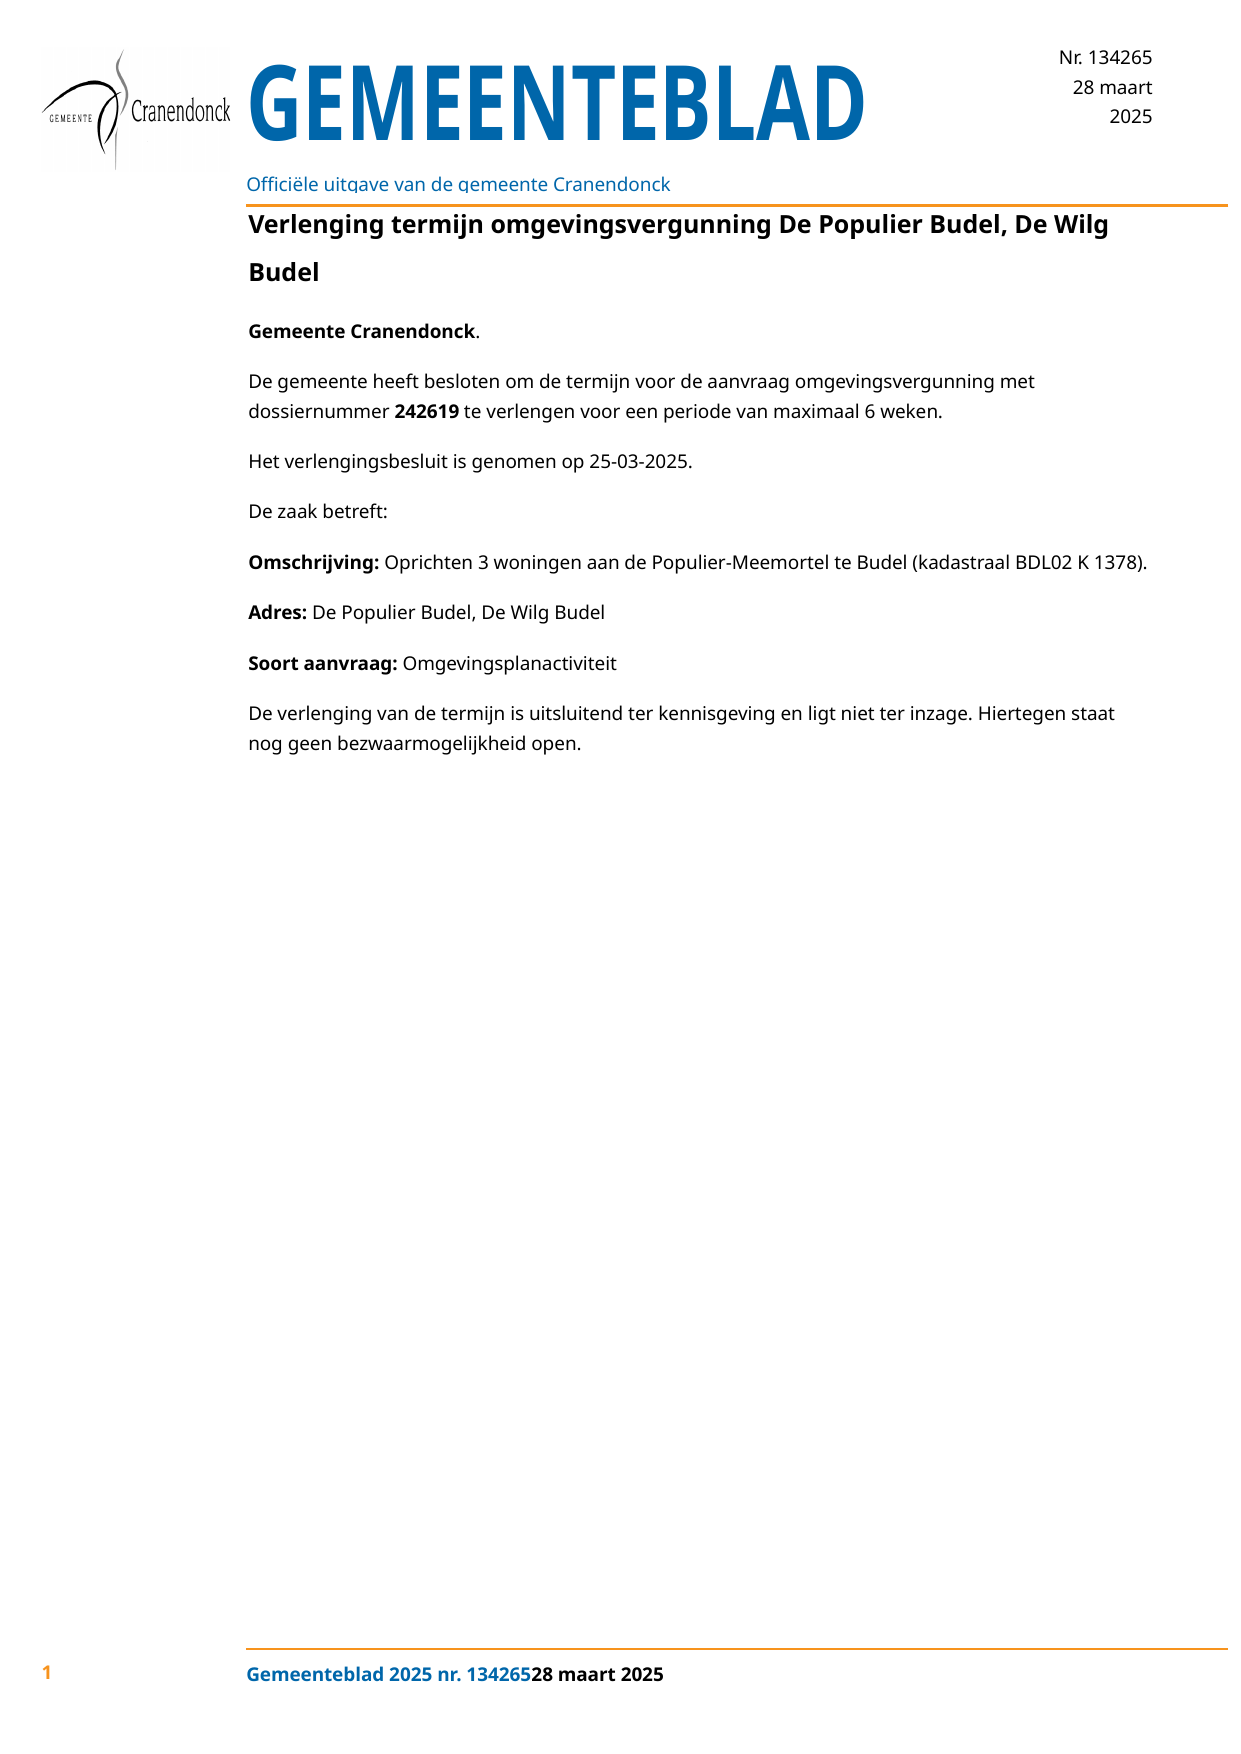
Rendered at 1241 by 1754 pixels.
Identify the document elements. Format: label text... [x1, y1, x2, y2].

text Verlenging termijn omgevingsvergunning De Populier Budel, De Wilg Budel [248, 207, 1152, 288]
text Het verlengingsbesluit is genomen op 25-03-2025. [248, 448, 1152, 474]
text Gemeente Cranendonck. [248, 318, 1152, 344]
picture [41, 47, 231, 172]
text Adres: De Populier Budel, De Wilg Budel [248, 599, 1152, 625]
text De verlenging van de termijn is uitsluitend ter kennisgeving en ligt niet ter inzage. Hiertegen staat nog geen bezwaarmogelijkheid open. [248, 700, 1152, 756]
text Soort aanvraag: Omgevingsplanactiviteit [248, 650, 1152, 676]
text De gemeente heeft besloten om de termijn voor de aanvraag omgevingsvergunning met dossiernummer 242619 te verlengen voor een periode van maximaal 6 weken. [248, 368, 1152, 424]
text De zaak betreft: [248, 499, 1152, 524]
text Omschrijving: Oprichten 3 woningen aan de Populier-Meemortel te Budel (kadastraal BDL02 K 1378). [248, 549, 1152, 575]
